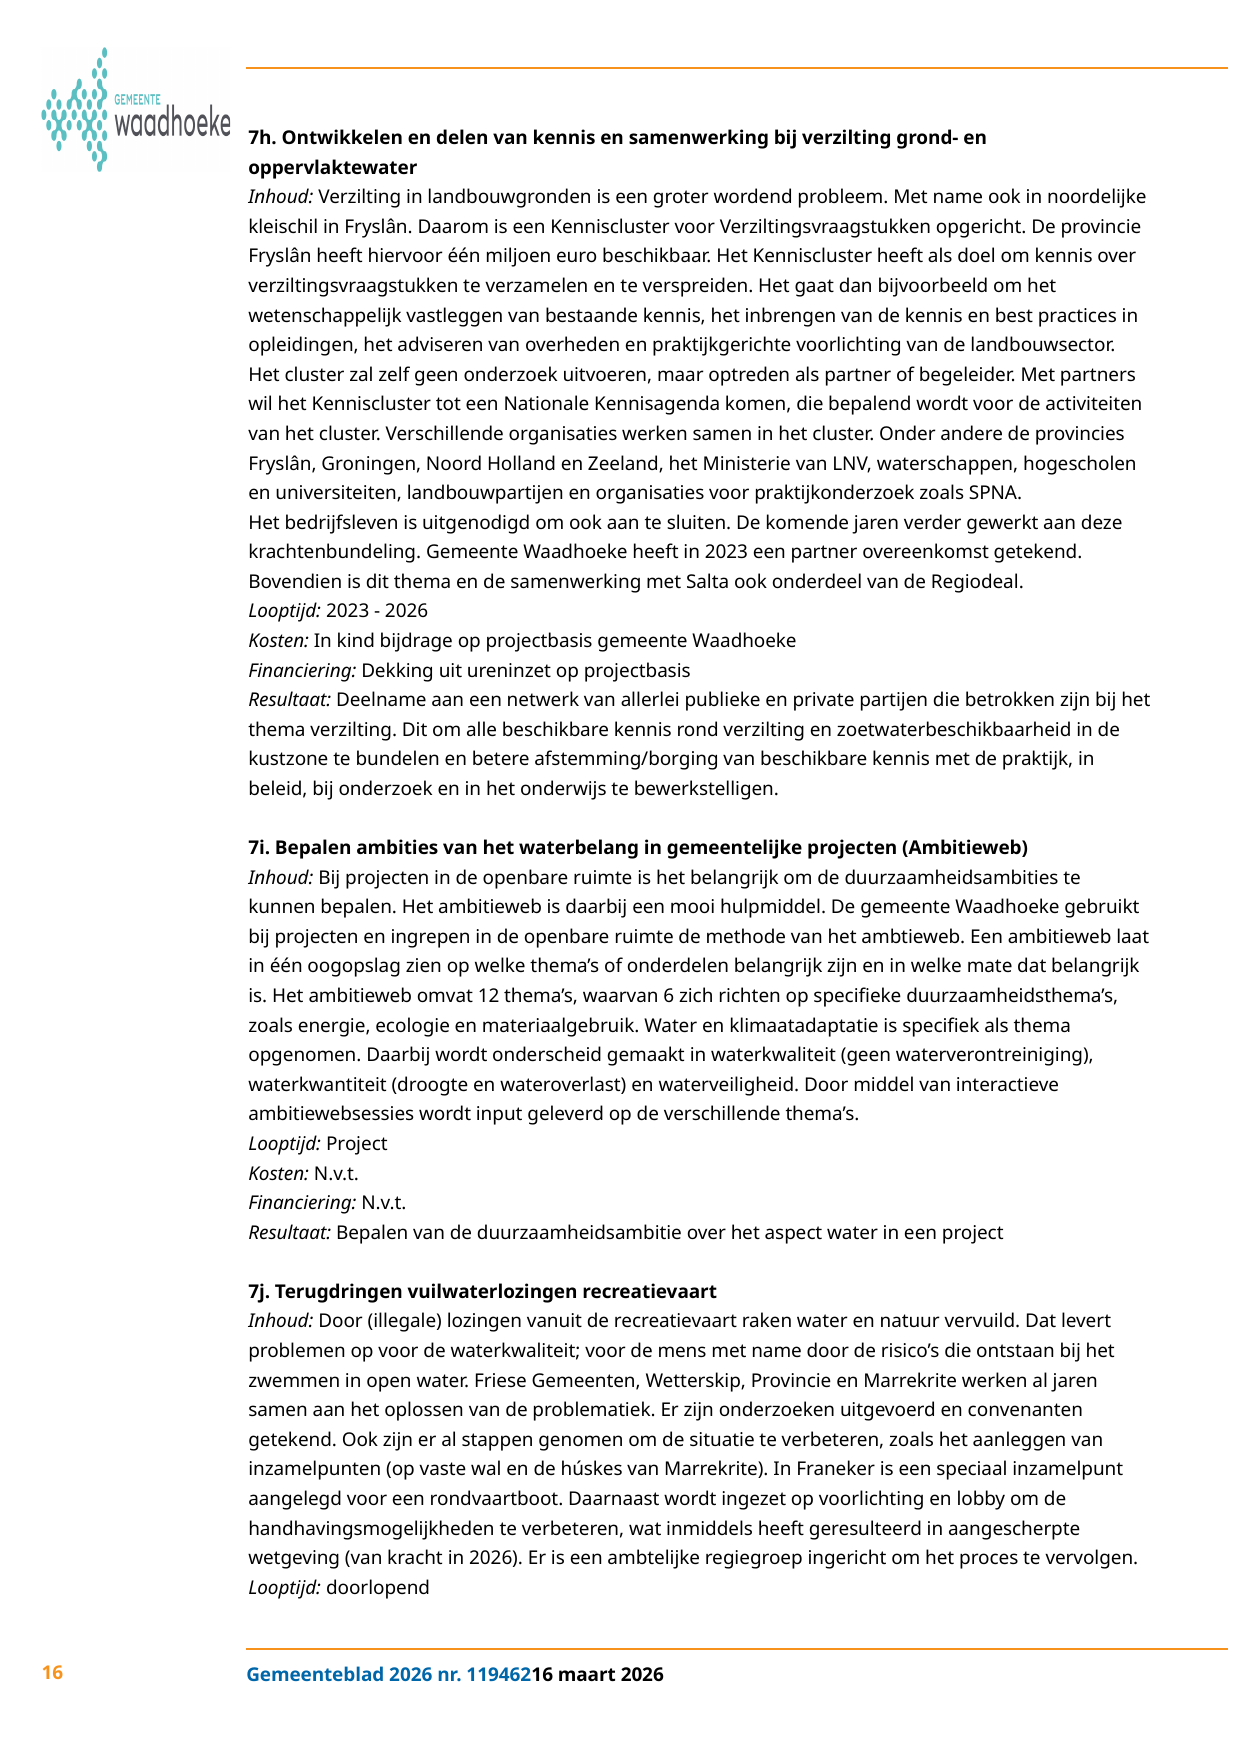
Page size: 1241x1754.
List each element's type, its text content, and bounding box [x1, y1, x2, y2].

picture [41, 47, 231, 172]
text Inhoud: Door (illegale) lozingen vanuit de recreatievaart raken water en natuur vervuild. Dat levert problemen op voor de waterkwaliteit; voor de mens met name door de risico’s die ontstaan bij het zwemmen in open water. Friese Gemeenten, Wetterskip, Provincie en Marrekrite werken al jaren samen aan het oplossen van de problematiek. Er zijn onderzoeken uitgevoerd en convenanten getekend. Ook zijn er al stappen genomen om de situatie te verbeteren, zoals het aanleggen van inzamelpunten (op vaste wal en de húskes van Marrekrite). In Franeker is een speciaal inzamelpunt aangelegd voor een rondvaartboot. Daarnaast wordt ingezet op voorlichting en lobby om de handhavingsmogelijkheden te verbeteren, wat inmiddels heeft geresulteerd in aangescherpte wetgeving (van kracht in 2026). Er is een ambtelijke regiegroep ingericht om het proces te vervolgen. [248, 1308, 1152, 1570]
text Kosten: N.v.t. [248, 1160, 1152, 1186]
text 7i. Bepalen ambities van het waterbelang in gemeentelijke projecten (Ambitieweb) [248, 834, 1152, 860]
text 7h. Ontwikkelen en delen van kennis en samenwerking bij verzilting grond- en oppervlaktewater [248, 124, 1152, 180]
text Financiering: Dekking uit ureninzet op projectbasis [248, 657, 1152, 683]
text Looptijd: doorlopend [248, 1574, 1152, 1600]
text Looptijd: 2023 - 2026 [248, 598, 1152, 623]
text Resultaat: Bepalen van de duurzaamheidsambitie over het aspect water in een project [248, 1219, 1152, 1245]
text Kosten: In kind bijdrage op projectbasis gemeente Waadhoeke [248, 627, 1152, 653]
text Resultaat: Deelname aan een netwerk van allerlei publieke en private partijen die betrokken zijn bij het thema verzilting. Dit om alle beschikbare kennis rond verzilting en zoetwaterbeschikbaarheid in de kustzone te bundelen en betere afstemming/borging van beschikbare kennis met de praktijk, in beleid, bij onderzoek en in het onderwijs te bewerkstelligen. [248, 686, 1152, 801]
text Inhoud: Bij projecten in de openbare ruimte is het belangrijk om de duurzaamheidsambities te kunnen bepalen. Het ambitieweb is daarbij een mooi hulpmiddel. De gemeente Waadhoeke gebruikt bij projecten en ingrepen in de openbare ruimte de methode van het ambtieweb. Een ambitieweb laat in één oogopslag zien op welke thema’s of onderdelen belangrijk zijn en in welke mate dat belangrijk is. Het ambitieweb omvat 12 thema’s, waarvan 6 zich richten op specifieke duurzaamheidsthema’s, zoals energie, ecologie en materiaalgebruik. Water en klimaatadaptatie is specifiek als thema opgenomen. Daarbij wordt onderscheid gemaakt in waterkwaliteit (geen waterverontreiniging), waterkwantiteit (droogte en wateroverlast) en waterveiligheid. Door middel van interactieve ambitiewebsessies wordt input geleverd op de verschillende thema’s. [248, 864, 1152, 1126]
text Het bedrijfsleven is uitgenodigd om ook aan te sluiten. De komende jaren verder gewerkt aan deze krachtenbundeling. Gemeente Waadhoeke heeft in 2023 een partner overeenkomst getekend. Bovendien is dit thema en de samenwerking met Salta ook onderdeel van de Regiodeal. [248, 509, 1152, 594]
text 7j. Terugdringen vuilwaterlozingen recreatievaart [248, 1278, 1152, 1304]
text Looptijd: Project [248, 1130, 1152, 1156]
text Inhoud: Verzilting in landbouwgronden is een groter wordend probleem. Met name ook in noordelijke kleischil in Fryslân. Daarom is een Kenniscluster voor Verziltingsvraagstukken opgericht. De provincie Fryslân heeft hiervoor één miljoen euro beschikbaar. Het Kenniscluster heeft als doel om kennis over verziltingsvraagstukken te verzamelen en te verspreiden. Het gaat dan bijvoorbeeld om het wetenschappelijk vastleggen van bestaande kennis, het inbrengen van de kennis en best practices in opleidingen, het adviseren van overheden en praktijkgerichte voorlichting van de landbouwsector. Het cluster zal zelf geen onderzoek uitvoeren, maar optreden als partner of begeleider. Met partners wil het Kenniscluster tot een Nationale Kennisagenda komen, die bepalend wordt voor de activiteiten van het cluster. Verschillende organisaties werken samen in het cluster. Onder andere de provincies Fryslân, Groningen, Noord Holland en Zeeland, het Ministerie van LNV, waterschappen, hogescholen en universiteiten, landbouwpartijen en organisaties voor praktijkonderzoek zoals SPNA. [248, 183, 1152, 505]
text Financiering: N.v.t. [248, 1189, 1152, 1215]
